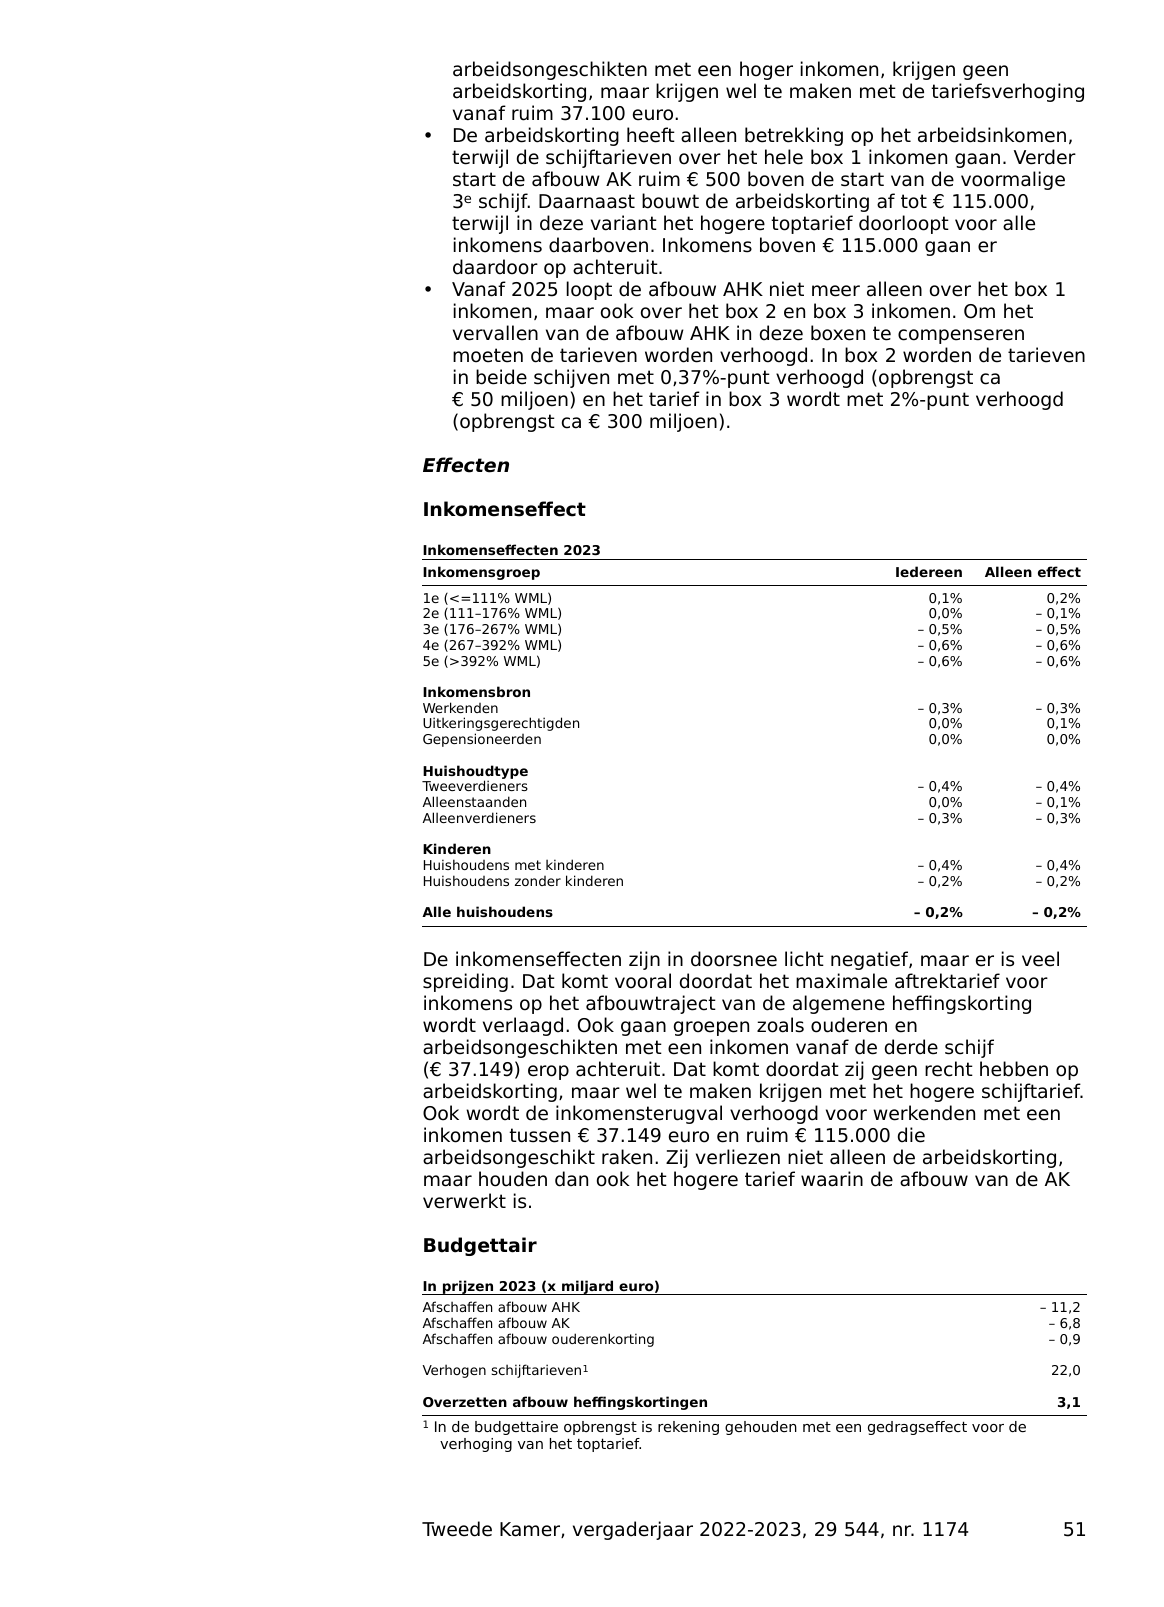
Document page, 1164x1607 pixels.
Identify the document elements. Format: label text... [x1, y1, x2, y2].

table_cell – 0,5% [850, 622, 968, 638]
table_cell Afschaffen afbouw AHK [422, 1295, 968, 1316]
table_cell [422, 889, 850, 905]
table_cell – 0,2% [969, 905, 1087, 926]
table_cell Tweeverdieners [422, 779, 850, 795]
table_cell [422, 826, 850, 842]
text De inkomenseffecten zijn in doorsnee licht negatief, maar er is veel spreiding. Dat komt vooral doordat het maximale aftrektarief voor inkomens op het afbouwtraject van de algemene heffingskorting wordt verlaagd. Ook gaan groepen zoals ouderen en arbeidsongeschikten met een inkomen vanaf de derde schijf (€ 37.149) erop achteruit. Dat komt doordat zij geen recht hebben op arbeidskorting, maar wel te maken krijgen met het hogere schijftarief. Ook wordt de inkomensterugval verhoogd voor werkenden met een inkomen tussen € 37.149 euro en ruim € 115.000 die arbeidsongeschikt raken. Zij verliezen niet alleen de arbeidskorting, maar houden dan ook het hogere tarief waarin de afbouw van de AK verwerkt is. [422, 949, 1087, 1212]
subtitle Inkomenseffect [422, 499, 1087, 521]
table_cell 1e (<=111% WML) [422, 586, 850, 606]
table_cell – 0,3% [850, 701, 968, 716]
table_cell 2e (111–176% WML) [422, 606, 850, 622]
table_cell – 0,3% [850, 811, 968, 826]
text arbeidsongeschikten met een hoger inkomen, krijgen geen arbeidskorting, maar krijgen wel te maken met de tariefsverhoging vanaf ruim 37.100 euro. [422, 59, 1087, 125]
table_cell Huishoudtype [422, 764, 850, 779]
table_cell [969, 669, 1087, 685]
table_cell – 0,1% [969, 795, 1087, 811]
table_cell 0,0% [850, 716, 968, 732]
table_cell – 0,6% [850, 654, 968, 669]
table_cell Gepensioneerden [422, 732, 850, 748]
table_cell – 0,6% [969, 638, 1087, 653]
table_cell – 0,4% [969, 779, 1087, 795]
table_cell [969, 826, 1087, 842]
table_cell 0,0% [850, 732, 968, 748]
table_cell 4e (267–392% WML) [422, 638, 850, 653]
table_cell Iedereen [850, 560, 968, 585]
table_cell Uitkeringsgerechtigden [422, 716, 850, 732]
table_cell Huishoudens zonder kinderen [422, 874, 850, 889]
table_cell [969, 685, 1087, 701]
subtitle Effecten [422, 455, 1087, 477]
table_cell 0,0% [969, 732, 1087, 748]
table_cell – 0,4% [850, 858, 968, 874]
table_cell – 0,3% [969, 701, 1087, 716]
table_cell Inkomensgroep [422, 560, 850, 585]
table_cell 0,1% [969, 716, 1087, 732]
table_cell 0,2% [969, 586, 1087, 606]
table_header In prijzen 2023 (x miljard euro) [422, 1279, 1087, 1294]
table_cell – 0,4% [969, 858, 1087, 874]
table_cell – 6,8 [969, 1316, 1087, 1331]
table_cell [850, 826, 968, 842]
table_cell [850, 889, 968, 905]
table_cell Werkenden [422, 701, 850, 716]
table_cell 1 In de budgettaire opbrengst is rekening gehouden met een gedragseffect voor de verhoging van het toptarief. [422, 1416, 1087, 1452]
table_cell 0,0% [850, 606, 968, 622]
table_cell – 0,4% [850, 779, 968, 795]
table_cell 0,1% [850, 586, 968, 606]
table_cell Alle huishoudens [422, 905, 850, 926]
table_cell Afschaffen afbouw AK [422, 1316, 968, 1331]
table_cell [422, 1379, 968, 1394]
table_cell Inkomensbron [422, 685, 850, 701]
table_cell – 0,6% [850, 638, 968, 653]
table_cell [969, 889, 1087, 905]
table_cell [850, 842, 968, 858]
table_cell – 0,2% [969, 874, 1087, 889]
subtitle Budgettair [422, 1235, 1087, 1257]
text • De arbeidskorting heeft alleen betrekking op het arbeidsinkomen, terwijl de schijftarieven over het hele box 1 inkomen gaan. Verder start de afbouw AK ruim € 500 boven de start van de voormalige 3e schijf. Daarnaast bouwt de arbeidskorting af tot € 115.000, terwijl in deze variant het hogere toptarief doorloopt voor alle inkomens daarboven. Inkomens boven € 115.000 gaan er daardoor op achteruit. [422, 125, 1087, 279]
table_cell Verhogen schijftarieven1 [422, 1363, 968, 1379]
table_cell [422, 669, 850, 685]
table_cell – 0,1% [969, 606, 1087, 622]
table_cell Alleenverdieners [422, 811, 850, 826]
table_cell – 0,2% [850, 905, 968, 926]
table_cell 5e (>392% WML) [422, 654, 850, 669]
table_cell – 0,9 [969, 1331, 1087, 1347]
table_cell [850, 748, 968, 763]
table_cell Alleenstaanden [422, 795, 850, 811]
table_cell [850, 764, 968, 779]
table_cell [422, 748, 850, 763]
table_cell Alleen effect [969, 560, 1087, 585]
table_cell [969, 1347, 1087, 1363]
table_cell [422, 1347, 968, 1363]
table_cell [969, 764, 1087, 779]
table_cell [969, 748, 1087, 763]
table_cell – 0,2% [850, 874, 968, 889]
table_cell – 0,6% [969, 654, 1087, 669]
table_cell – 0,5% [969, 622, 1087, 638]
table_cell Overzetten afbouw heffingskortingen [422, 1394, 968, 1415]
table_cell 3e (176–267% WML) [422, 622, 850, 638]
table_cell Kinderen [422, 842, 850, 858]
table_header Inkomenseffecten 2023 [422, 543, 1087, 559]
table_cell – 0,3% [969, 811, 1087, 826]
table_cell Huishoudens met kinderen [422, 858, 850, 874]
table_cell 0,0% [850, 795, 968, 811]
table_cell – 11,2 [969, 1295, 1087, 1316]
table_cell [969, 1379, 1087, 1394]
table_cell 3,1 [969, 1394, 1087, 1415]
text • Vanaf 2025 loopt de afbouw AHK niet meer alleen over het box 1 inkomen, maar ook over het box 2 en box 3 inkomen. Om het vervallen van de afbouw AHK in deze boxen te compenseren moeten de tarieven worden verhoogd. In box 2 worden de tarieven in beide schijven met 0,37%-punt verhoogd (opbrengst ca € 50 miljoen) en het tarief in box 3 wordt met 2%-punt verhoogd (opbrengst ca € 300 miljoen). [422, 279, 1087, 433]
table_cell [850, 669, 968, 685]
table_cell 22,0 [969, 1363, 1087, 1379]
table_cell [850, 685, 968, 701]
table_cell [969, 842, 1087, 858]
table_cell Afschaffen afbouw ouderenkorting [422, 1331, 968, 1347]
